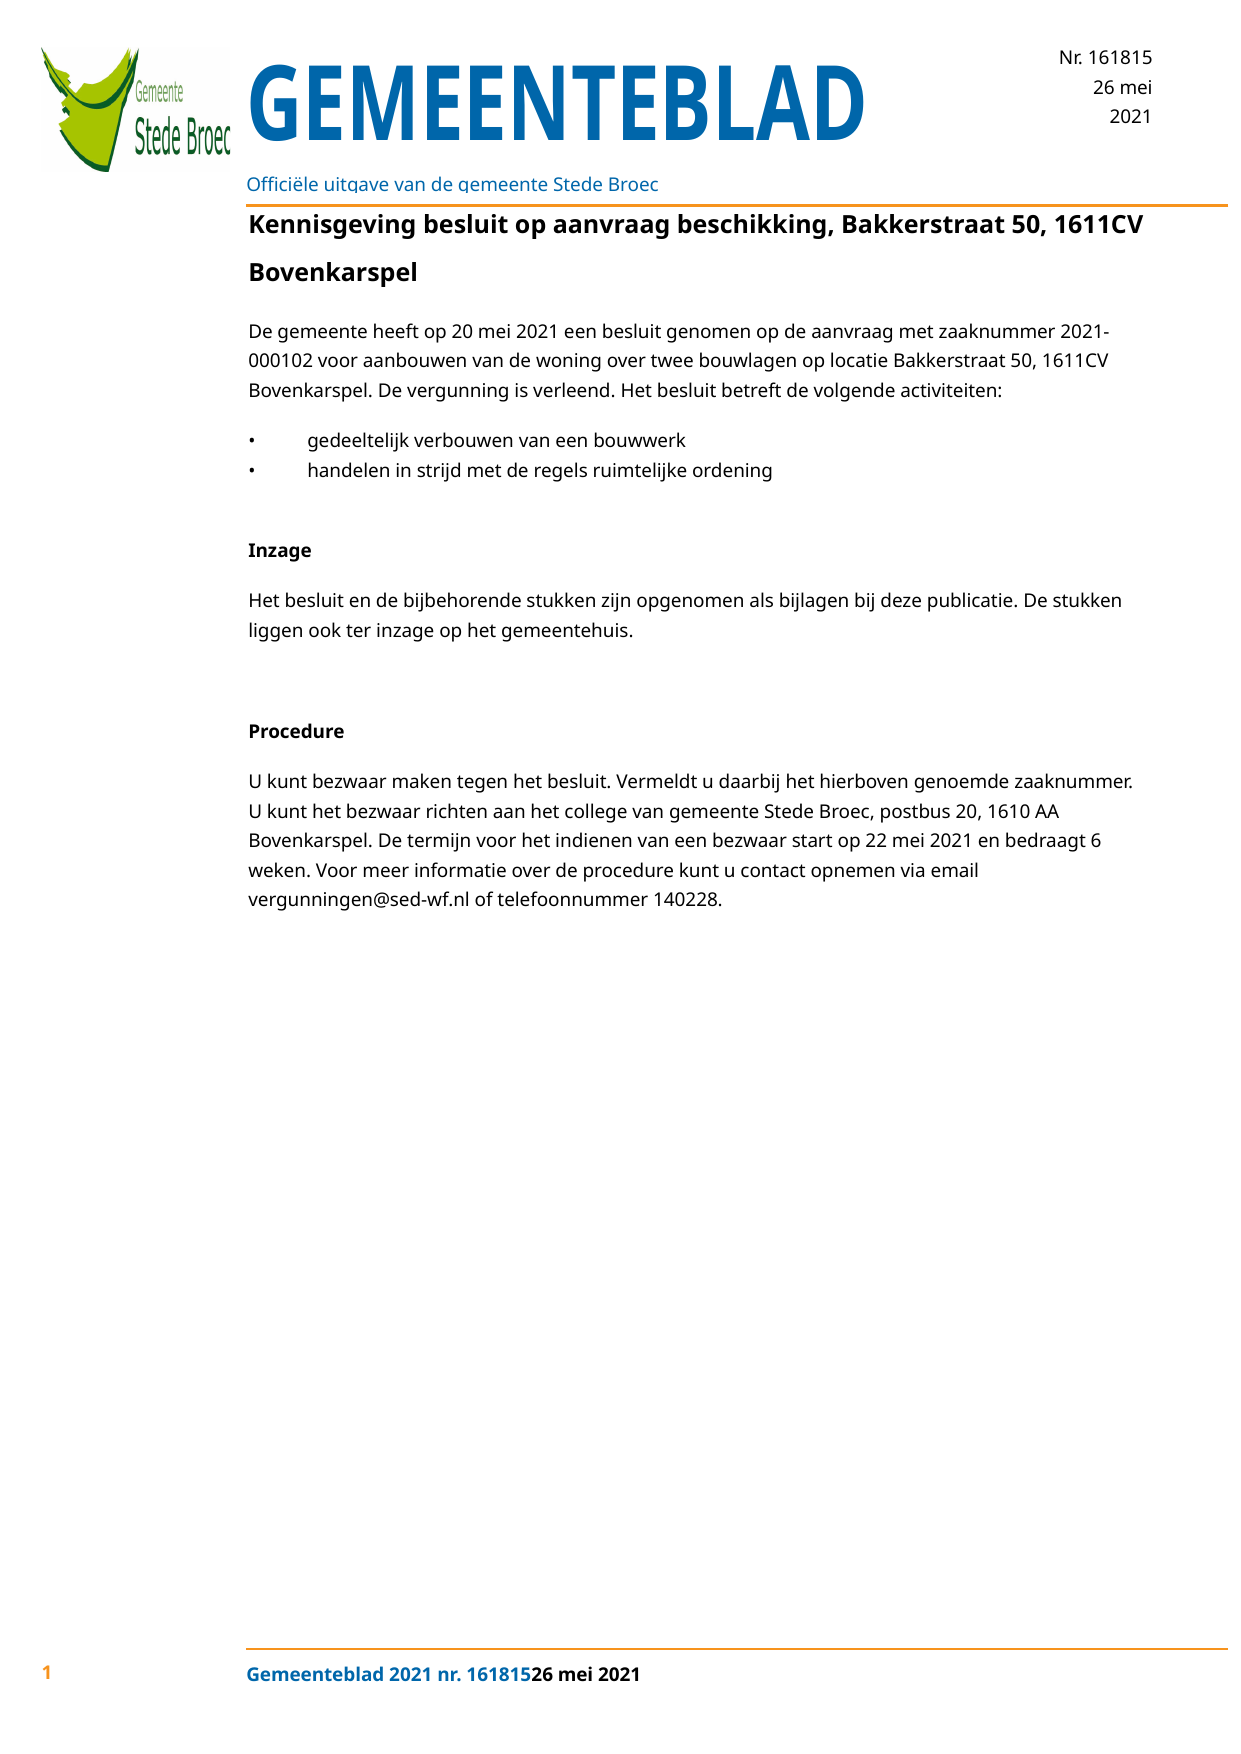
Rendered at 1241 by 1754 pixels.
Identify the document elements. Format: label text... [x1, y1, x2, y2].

text Kennisgeving besluit op aanvraag beschikking, Bakkerstraat 50, 1611CV Bovenkarspel [248, 207, 1152, 288]
text U kunt bezwaar maken tegen het besluit. Vermeldt u daarbij het hierboven genoemde zaaknummer. U kunt het bezwaar richten aan het college van gemeente Stede Broec, postbus 20, 1610 AA Bovenkarspel. De termijn voor het indienen van een bezwaar start op 22 mei 2021 en bedraagt 6 weken. Voor meer informatie over de procedure kunt u contact opnemen via email vergunningen@sed-wf.nl of telefoonnummer 140228. [248, 768, 1152, 912]
text Inzage [248, 537, 1152, 563]
list handelen in strijd met de regels ruimtelijke ordening [248, 457, 1152, 483]
text Het besluit en de bijbehorende stukken zijn opgenomen als bijlagen bij deze publicatie. De stukken liggen ook ter inzage op het gemeentehuis. [248, 587, 1152, 643]
list gedeeltelijk verbouwen van een bouwwerk [248, 427, 1152, 453]
text De gemeente heeft op 20 mei 2021 een besluit genomen op de aanvraag met zaaknummer 2021-000102 voor aanbouwen van de woning over twee bouwlagen op locatie Bakkerstraat 50, 1611CV Bovenkarspel. De vergunning is verleend. Het besluit betreft de volgende activiteiten: [248, 318, 1152, 403]
text Procedure [248, 718, 1152, 744]
picture [41, 47, 231, 172]
